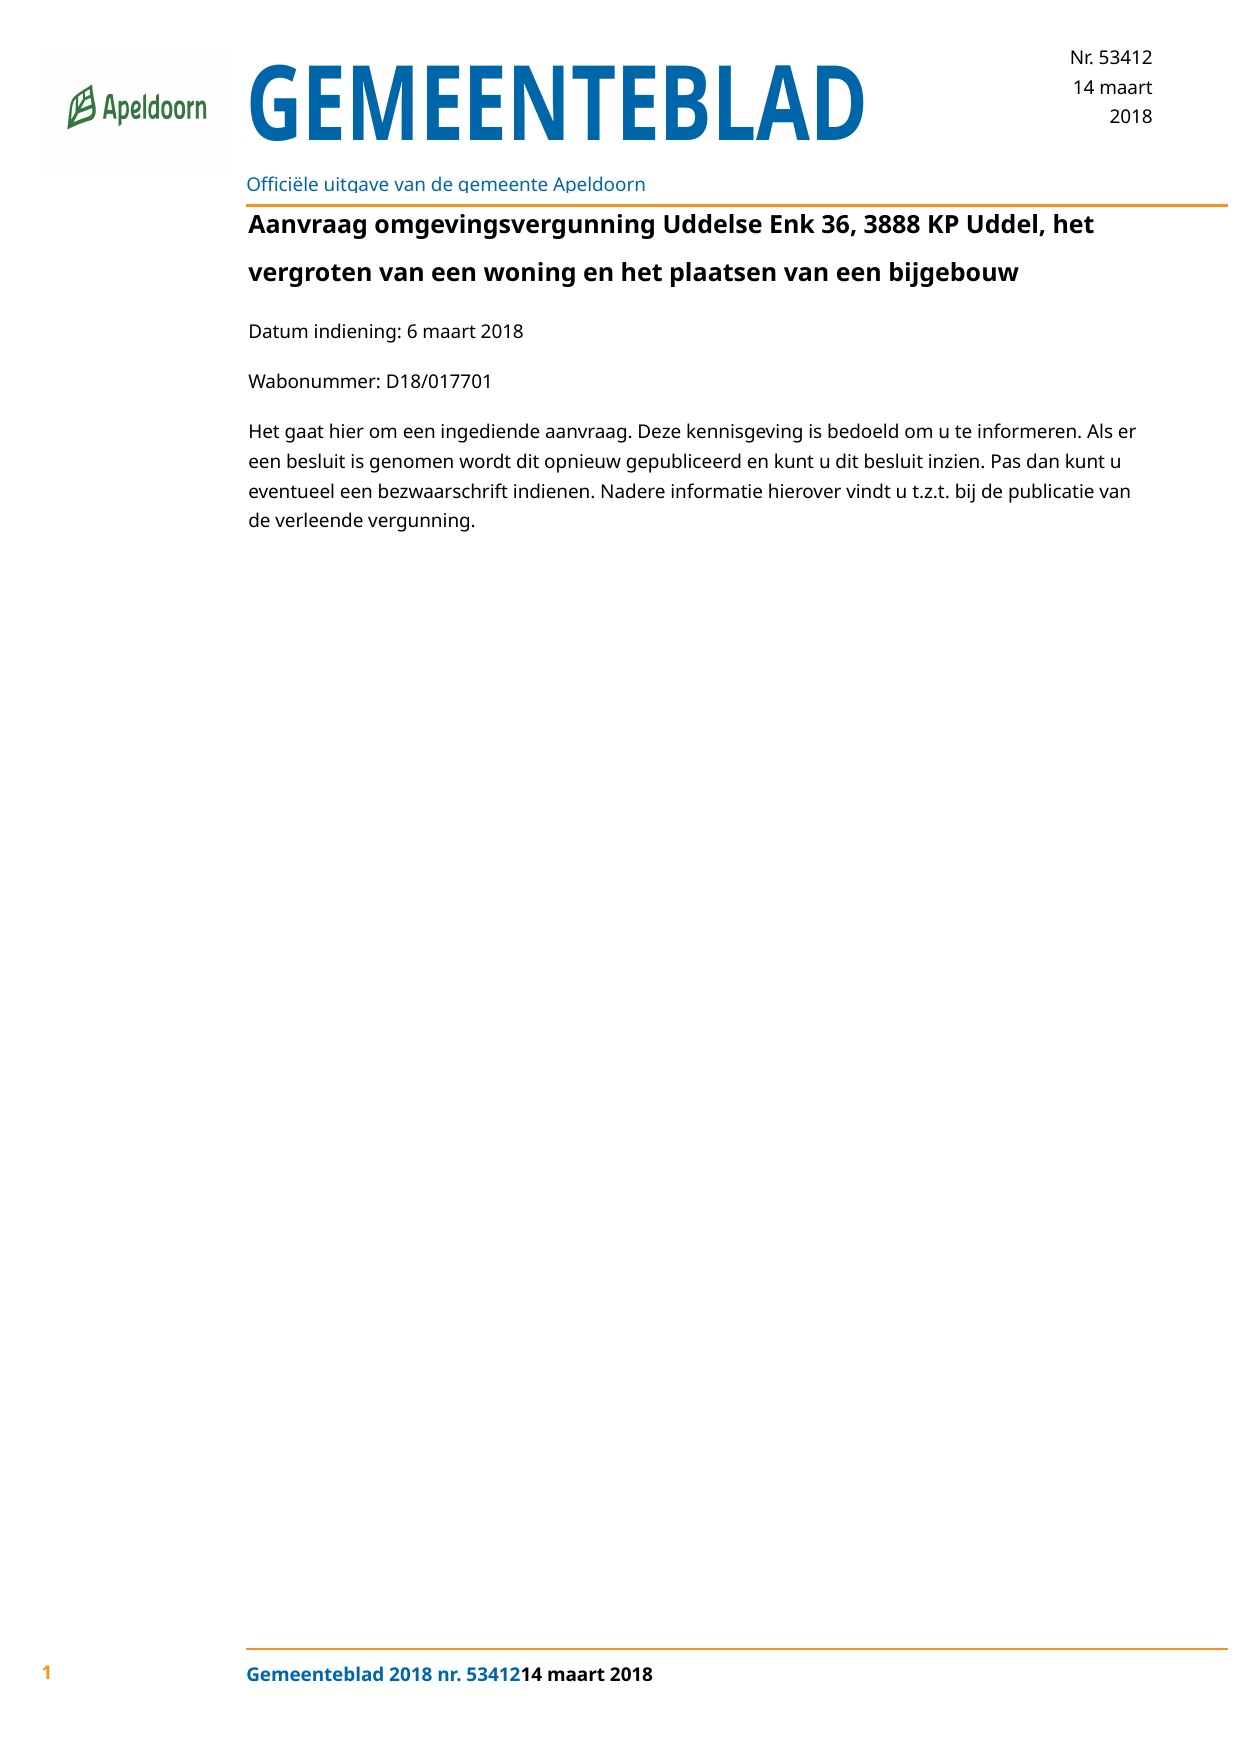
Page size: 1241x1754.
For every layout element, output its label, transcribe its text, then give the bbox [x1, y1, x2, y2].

text Datum indiening: 6 maart 2018 [248, 318, 1152, 344]
text Wabonummer: D18/017701 [248, 368, 1152, 394]
text Aanvraag omgevingsvergunning Uddelse Enk 36, 3888 KP Uddel, het vergroten van een woning en het plaatsen van een bijgebouw [248, 207, 1152, 288]
text Het gaat hier om een ingediende aanvraag. Deze kennisgeving is bedoeld om u te informeren. Als er een besluit is genomen wordt dit opnieuw gepubliceerd en kunt u dit besluit inzien. Pas dan kunt u eventueel een bezwaarschrift indienen. Nadere informatie hierover vindt u t.z.t. bij de publicatie van de verleende vergunning. [248, 419, 1152, 533]
picture [41, 47, 231, 172]
